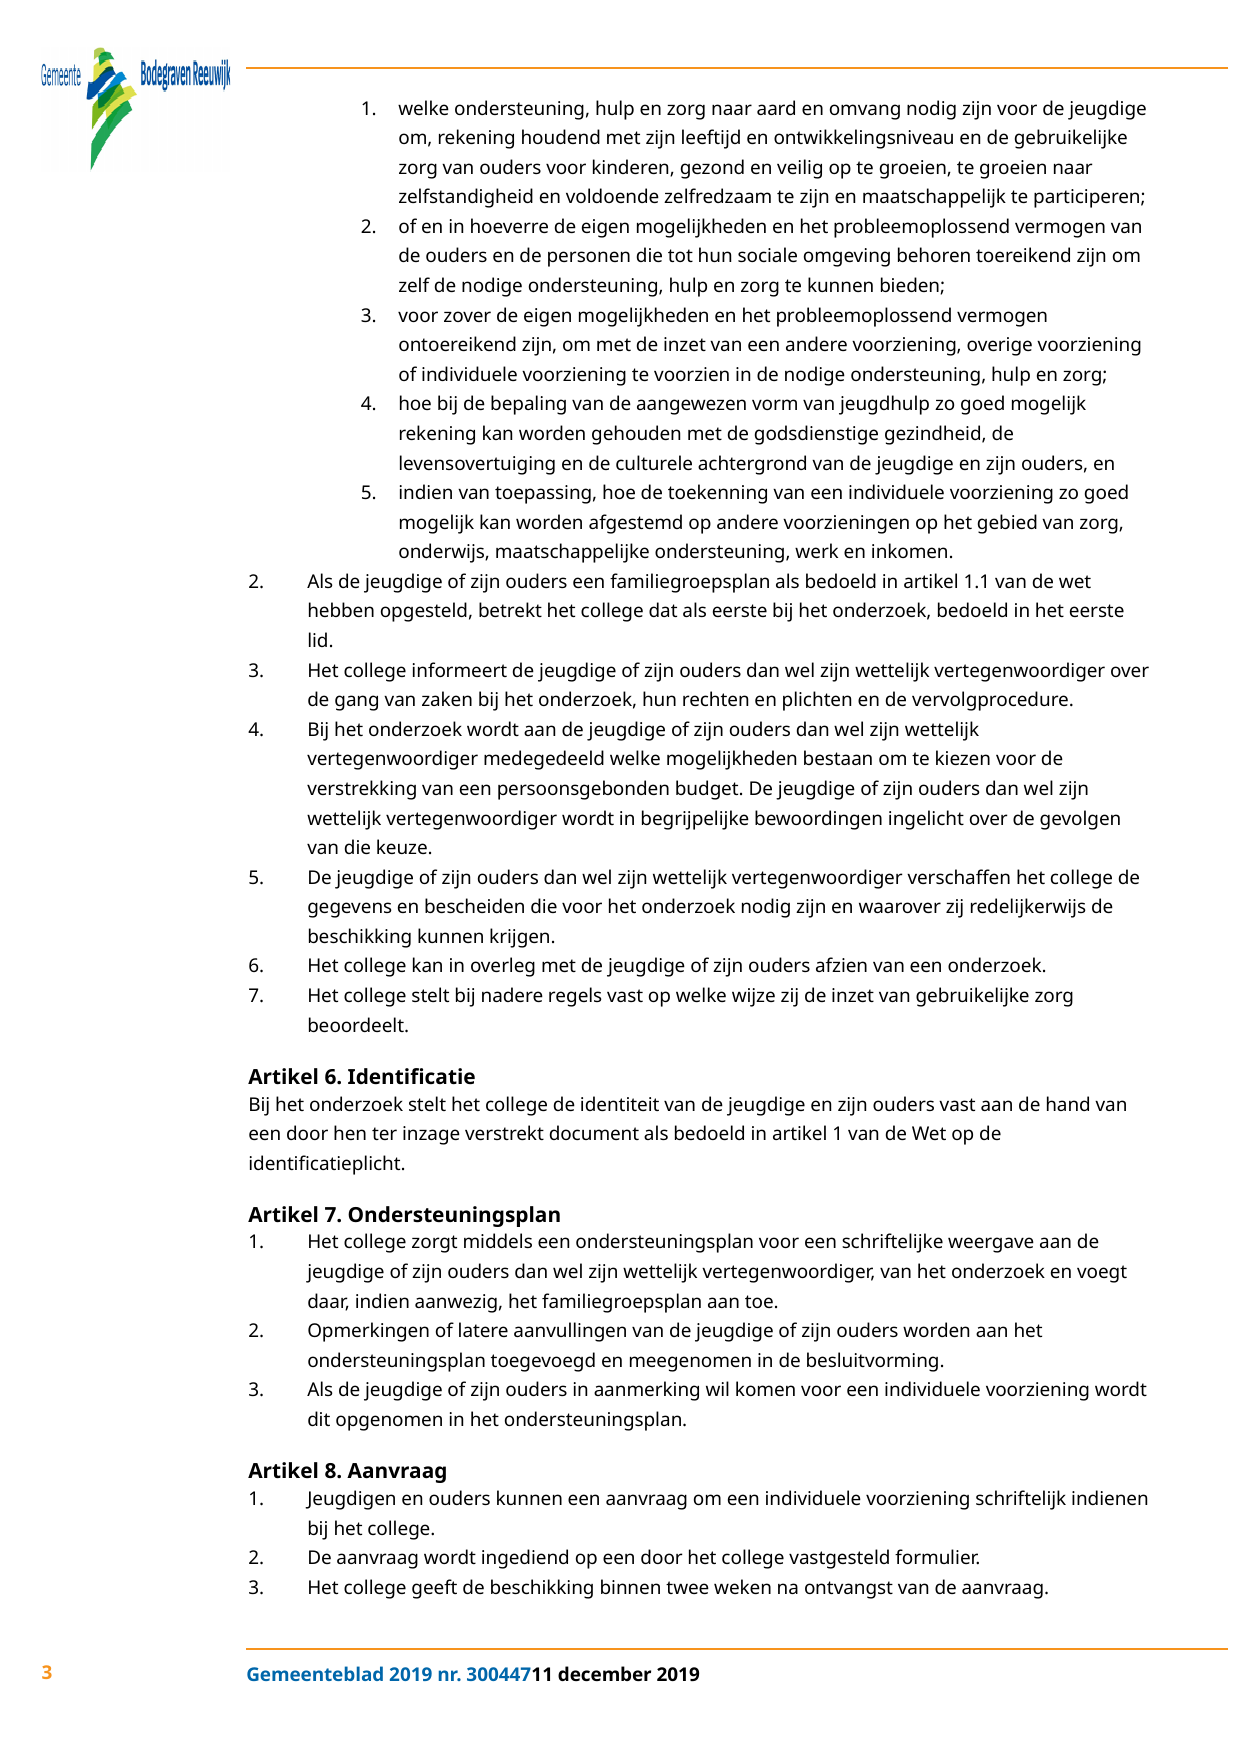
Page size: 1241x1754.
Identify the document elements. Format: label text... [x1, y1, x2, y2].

list of en in hoeverre de eigen mogelijkheden en het probleemoplossend vermogen van de ouders en de personen die tot hun sociale omgeving behoren toereikend zijn om zelf de nodige ondersteuning, hulp en zorg te kunnen bieden; [361, 213, 1152, 298]
list Als de jeugdige of zijn ouders een familiegroepsplan als bedoeld in artikel 1.1 van de wet hebben opgesteld, betrekt het college dat als eerste bij het onderzoek, bedoeld in het eerste lid. [248, 568, 1152, 653]
list voor zover de eigen mogelijkheden en het probleemoplossend vermogen ontoereikend zijn, om met de inzet van een andere voorziening, overige voorziening of individuele voorziening te voorzien in de nodige ondersteuning, hulp en zorg; [361, 302, 1152, 387]
list hoe bij de bepaling van de aangewezen vorm van jeugdhulp zo goed mogelijk rekening kan worden gehouden met de godsdienstige gezindheid, de levensovertuiging en de culturele achtergrond van de jeugdige en zijn ouders, en [361, 391, 1152, 476]
list Als de jeugdige of zijn ouders in aanmerking wil komen voor een individuele voorziening wordt dit opgenomen in het ondersteuningsplan. [248, 1377, 1152, 1432]
list Het college informeert de jeugdige of zijn ouders dan wel zijn wettelijk vertegenwoordiger over de gang van zaken bij het onderzoek, hun rechten en plichten en de vervolgprocedure. [248, 657, 1152, 712]
list welke ondersteuning, hulp en zorg naar aard en omvang nodig zijn voor de jeugdige om, rekening houdend met zijn leeftijd en ontwikkelingsniveau en de gebruikelijke zorg van ouders voor kinderen, gezond en veilig op te groeien, te groeien naar zelfstandigheid en voldoende zelfredzaam te zijn en maatschappelijk te participeren; [361, 95, 1152, 209]
list Het college geeft de beschikking binnen twee weken na ontvangst van de aanvraag. [248, 1574, 1152, 1599]
list indien van toepassing, hoe de toekenning van een individuele voorziening zo goed mogelijk kan worden afgestemd op andere voorzieningen op het gebied van zorg, onderwijs, maatschappelijke ondersteuning, werk en inkomen. [361, 479, 1152, 564]
picture [41, 47, 231, 172]
text Artikel 7. Ondersteuningsplan [248, 1200, 1152, 1229]
list Het college zorgt middels een ondersteuningsplan voor een schriftelijke weergave aan de jeugdige of zijn ouders dan wel zijn wettelijk vertegenwoordiger, van het onderzoek en voegt daar, indien aanwezig, het familiegroepsplan aan toe. [248, 1229, 1152, 1314]
list Jeugdigen en ouders kunnen een aanvraag om een individuele voorziening schriftelijk indienen bij het college. [248, 1485, 1152, 1540]
list Opmerkingen of latere aanvullingen van de jeugdige of zijn ouders worden aan het ondersteuningsplan toegevoegd en meegenomen in de besluitvorming. [248, 1317, 1152, 1373]
list Bij het onderzoek wordt aan de jeugdige of zijn ouders dan wel zijn wettelijk vertegenwoordiger medegedeeld welke mogelijkheden bestaan om te kiezen voor de verstrekking van een persoonsgebonden budget. De jeugdige of zijn ouders dan wel zijn wettelijk vertegenwoordiger wordt in begrijpelijke bewoordingen ingelicht over de gevolgen van die keuze. [248, 716, 1152, 860]
list Het college kan in overleg met de jeugdige of zijn ouders afzien van een onderzoek. [248, 953, 1152, 978]
text Bij het onderzoek stelt het college de identiteit van de jeugdige en zijn ouders vast aan de hand van een door hen ter inzage verstrekt document als bedoeld in artikel 1 van de Wet op de identificatieplicht. [248, 1091, 1152, 1176]
list De aanvraag wordt ingediend op een door het college vastgesteld formulier. [248, 1544, 1152, 1570]
list Het college stelt bij nadere regels vast op welke wijze zij de inzet van gebruikelijke zorg beoordeelt. [248, 982, 1152, 1038]
text Artikel 8. Aanvraag [248, 1457, 1152, 1485]
text Artikel 6. Identificatie [248, 1062, 1152, 1091]
list De jeugdige of zijn ouders dan wel zijn wettelijk vertegenwoordiger verschaffen het college de gegevens en bescheiden die voor het onderzoek nodig zijn en waarover zij redelijkerwijs de beschikking kunnen krijgen. [248, 864, 1152, 949]
